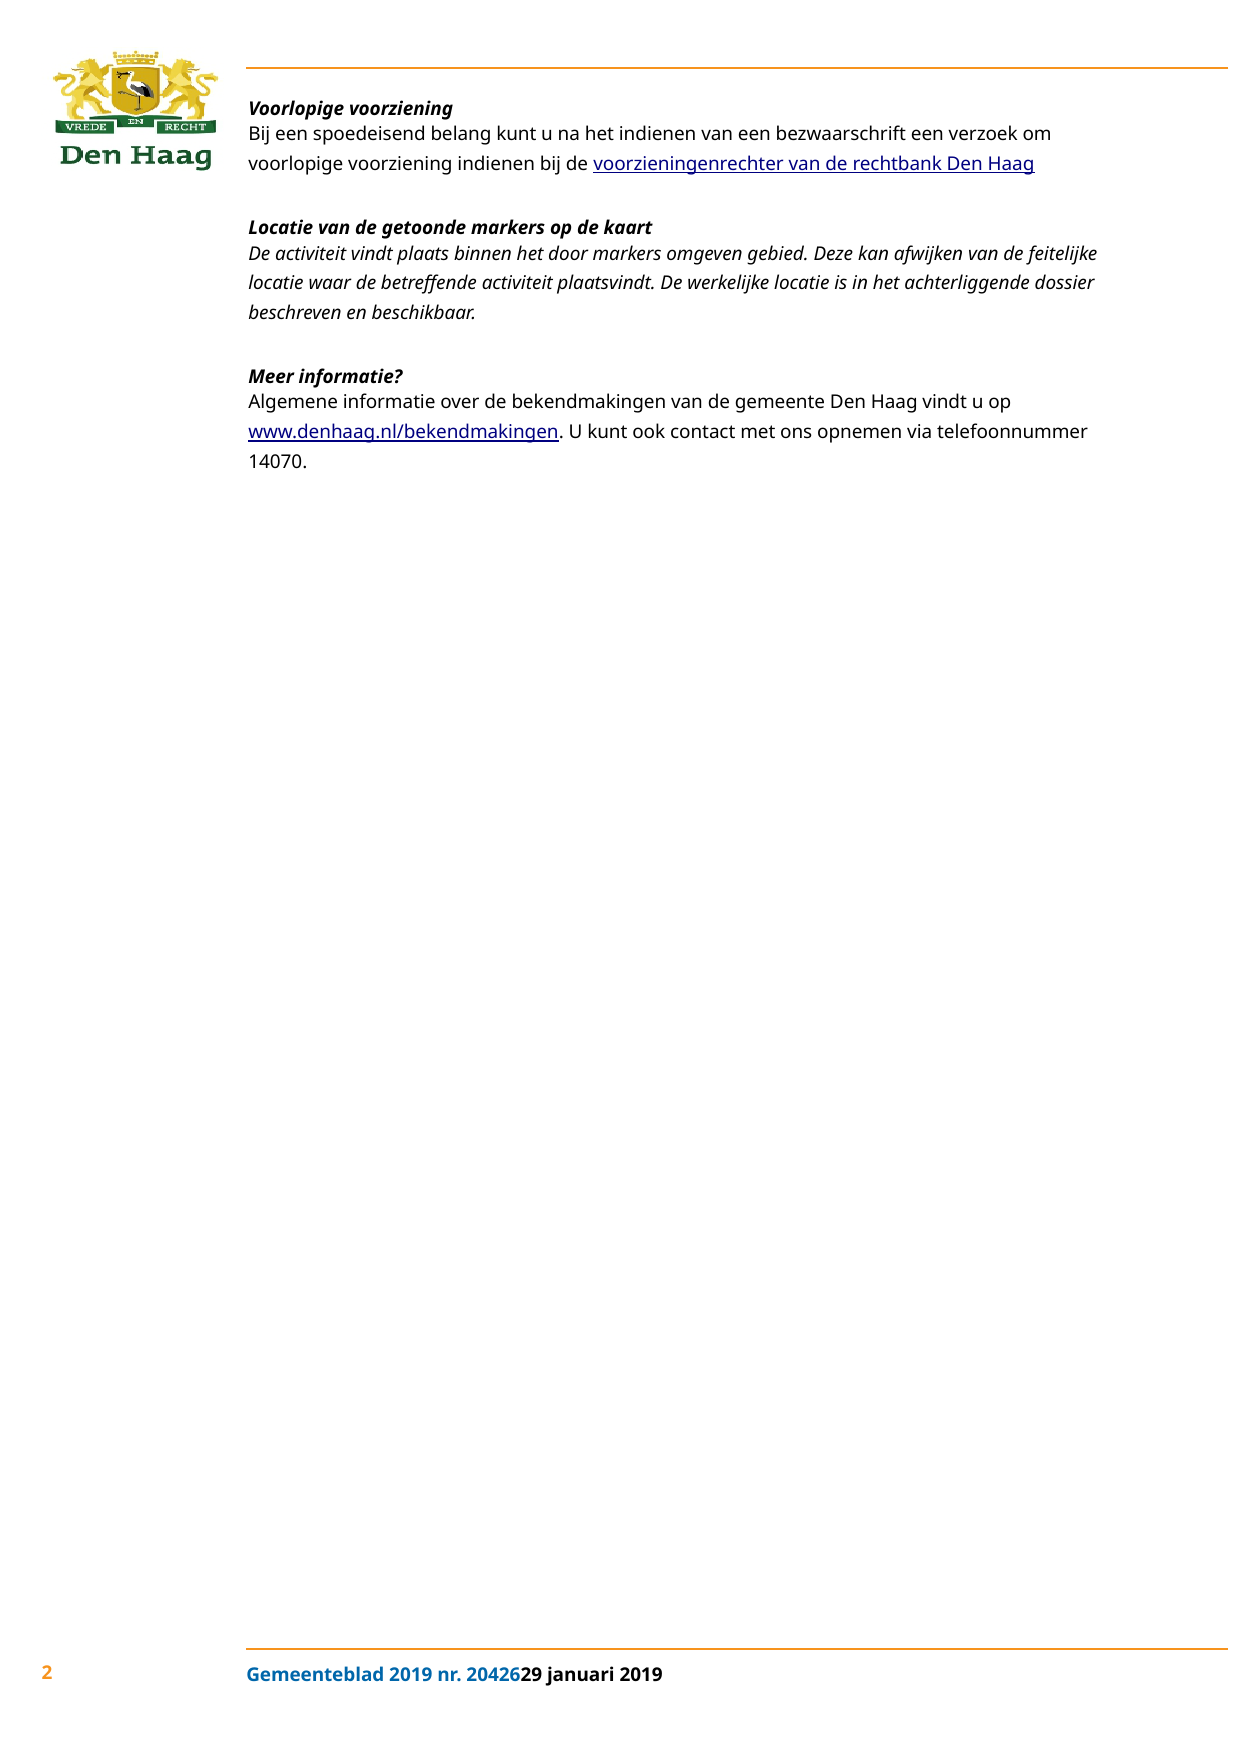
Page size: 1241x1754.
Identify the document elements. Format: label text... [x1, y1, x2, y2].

text Meer informatie? [248, 363, 1152, 389]
text De activiteit vindt plaats binnen het door markers omgeven gebied. Deze kan afwijken van de feitelijke locatie waar de betreffende activiteit plaatsvindt. De werkelijke locatie is in het achterliggende dossier beschreven en beschikbaar. [248, 240, 1152, 325]
picture [41, 47, 231, 172]
text Bij een spoedeisend belang kunt u na het indienen van een bezwaarschrift een verzoek om voorlopige voorziening indienen bij de voorzieningenrechter van de rechtbank Den Haag [248, 121, 1152, 176]
text Algemene informatie over de bekendmakingen van de gemeente Den Haag vindt u op www.denhaag.nl/bekendmakingen. U kunt ook contact met ons opnemen via telefoonnummer 14070. [248, 389, 1152, 473]
text Voorlopige voorziening [248, 95, 1152, 121]
text Locatie van de getoonde markers op de kaart [248, 214, 1152, 240]
